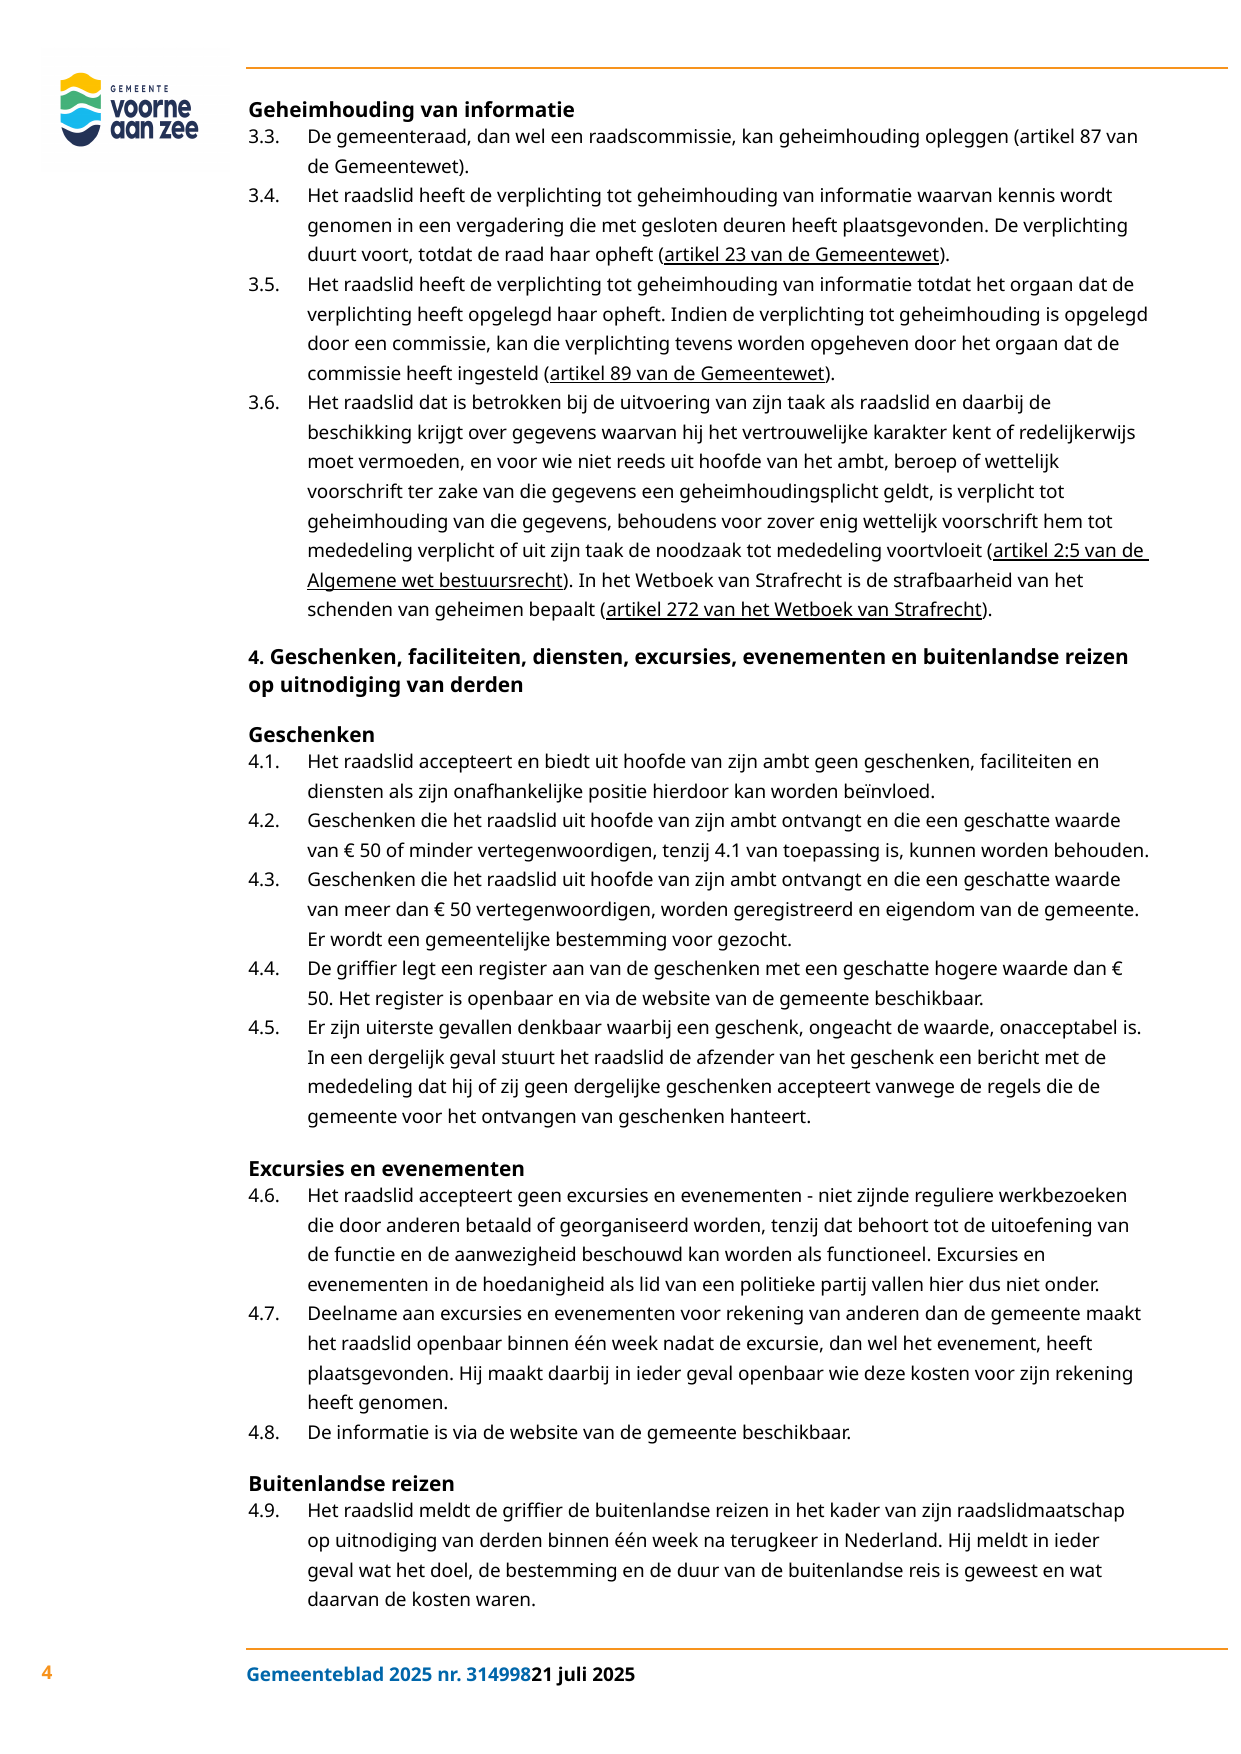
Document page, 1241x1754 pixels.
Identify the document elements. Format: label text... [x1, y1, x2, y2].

list De informatie is via de website van de gemeente beschikbaar. [248, 1419, 1152, 1444]
list De griffier legt een register aan van de geschenken met een geschatte hogere waarde dan € 50. Het register is openbaar en via de website van de gemeente beschikbaar. [248, 955, 1152, 1011]
text Geheimhouding van informatie [248, 95, 1152, 123]
text 4. Geschenken, faciliteiten, diensten, excursies, evenementen en buitenlandse reizen op uitnodiging van derden [248, 642, 1152, 699]
list Deelname aan excursies en evenementen voor rekening van anderen dan de gemeente maakt het raadslid openbaar binnen één week nadat de excursie, dan wel het evenement, heeft plaatsgevonden. Hij maakt daarbij in ieder geval openbaar wie deze kosten voor zijn rekening heeft genomen. [248, 1301, 1152, 1415]
list Het raadslid accepteert geen excursies en evenementen - niet zijnde reguliere werkbezoeken die door anderen betaald of georganiseerd worden, tenzij dat behoort tot de uitoefening van de functie en de aanwezigheid beschouwd kan worden als functioneel. Excursies en evenementen in de hoedanigheid als lid van een politieke partij vallen hier dus niet onder. [248, 1182, 1152, 1297]
list De gemeenteraad, dan wel een raadscommissie, kan geheimhouding opleggen (artikel 87 van de Gemeentewet). [248, 123, 1152, 178]
text Excursies en evenementen [248, 1154, 1152, 1182]
list Het raadslid meldt de griffier de buitenlandse reizen in het kader van zijn raadslidmaatschap op uitnodiging van derden binnen één week na terugkeer in Nederland. Hij meldt in ieder geval wat het doel, de bestemming en de duur van de buitenlandse reis is geweest en wat daarvan de kosten waren. [248, 1498, 1152, 1612]
text Buitenlandse reizen [248, 1469, 1152, 1498]
list Geschenken die het raadslid uit hoofde van zijn ambt ontvangt en die een geschatte waarde van € 50 of minder vertegenwoordigen, tenzij 4.1 van toepassing is, kunnen worden behouden. [248, 807, 1152, 863]
list Geschenken die het raadslid uit hoofde van zijn ambt ontvangt en die een geschatte waarde van meer dan € 50 vertegenwoordigen, worden geregistreerd en eigendom van de gemeente. Er wordt een gemeentelijke bestemming voor gezocht. [248, 867, 1152, 952]
picture [41, 47, 231, 172]
list Het raadslid dat is betrokken bij de uitvoering van zijn taak als raadslid en daarbij de beschikking krijgt over gegevens waarvan hij het vertrouwelijke karakter kent of redelijkerwijs moet vermoeden, en voor wie niet reeds uit hoofde van het ambt, beroep of wettelijk voorschrift ter zake van die gegevens een geheimhoudingsplicht geldt, is verplicht tot geheimhouding van die gegevens, behoudens voor zover enig wettelijk voorschrift hem tot mededeling verplicht of uit zijn taak de noodzaak tot mededeling voortvloeit (artikel 2:5 van de Algemene wet bestuursrecht). In het Wetboek van Strafrecht is de strafbaarheid van het schenden van geheimen bepaalt (artikel 272 van het Wetboek van Strafrecht). [248, 389, 1152, 622]
list Het raadslid accepteert en biedt uit hoofde van zijn ambt geen geschenken, faciliteiten en diensten als zijn onafhankelijke positie hierdoor kan worden beïnvloed. [248, 748, 1152, 804]
list Het raadslid heeft de verplichting tot geheimhouding van informatie waarvan kennis wordt genomen in een vergadering die met gesloten deuren heeft plaatsgevonden. De verplichting duurt voort, totdat de raad haar opheft (artikel 23 van de Gemeentewet). [248, 182, 1152, 267]
list Er zijn uiterste gevallen denkbaar waarbij een geschenk, ongeacht de waarde, onacceptabel is. In een dergelijk geval stuurt het raadslid de afzender van het geschenk een bericht met de mededeling dat hij of zij geen dergelijke geschenken accepteert vanwege de regels die de gemeente voor het ontvangen van geschenken hanteert. [248, 1014, 1152, 1129]
text Geschenken [248, 720, 1152, 748]
list Het raadslid heeft de verplichting tot geheimhouding van informatie totdat het orgaan dat de verplichting heeft opgelegd haar opheft. Indien de verplichting tot geheimhouding is opgelegd door een commissie, kan die verplichting tevens worden opgeheven door het orgaan dat de commissie heeft ingesteld (artikel 89 van de Gemeentewet). [248, 271, 1152, 386]
